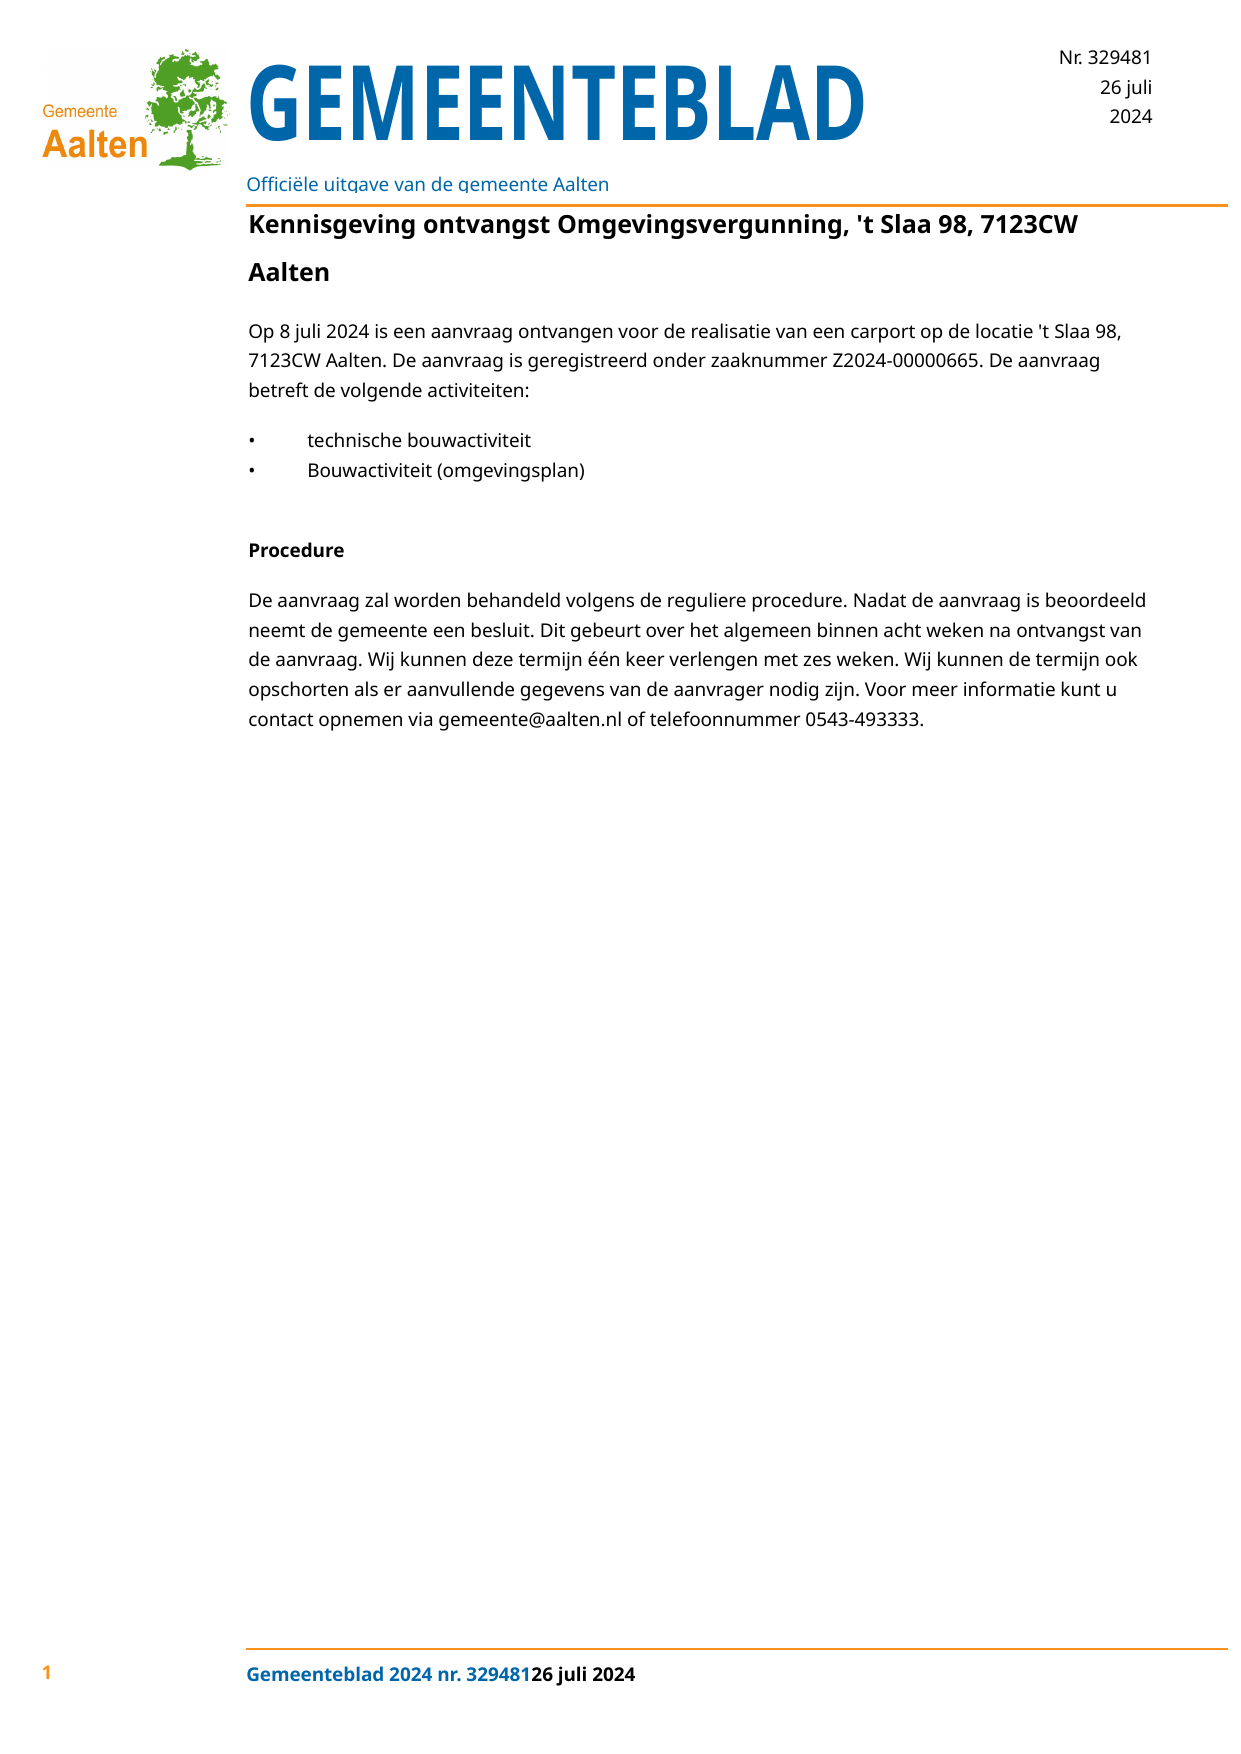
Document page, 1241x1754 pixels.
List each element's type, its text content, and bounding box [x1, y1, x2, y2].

text Kennisgeving ontvangst Omgevingsvergunning, 't Slaa 98, 7123CW Aalten [248, 207, 1152, 288]
text Op 8 juli 2024 is een aanvraag ontvangen voor de realisatie van een carport op de locatie 't Slaa 98, 7123CW Aalten. De aanvraag is geregistreerd onder zaaknummer Z2024-00000665. De aanvraag betreft de volgende activiteiten: [248, 318, 1152, 403]
picture [41, 47, 231, 172]
list technische bouwactiviteit [248, 427, 1152, 453]
list Bouwactiviteit (omgevingsplan) [248, 457, 1152, 483]
text De aanvraag zal worden behandeld volgens de reguliere procedure. Nadat de aanvraag is beoordeeld neemt de gemeente een besluit. Dit gebeurt over het algemeen binnen acht weken na ontvangst van de aanvraag. Wij kunnen deze termijn één keer verlengen met zes weken. Wij kunnen de termijn ook opschorten als er aanvullende gegevens van de aanvrager nodig zijn. Voor meer informatie kunt u contact opnemen via gemeente@aalten.nl of telefoonnummer 0543-493333. [248, 587, 1152, 732]
text Procedure [248, 537, 1152, 563]
